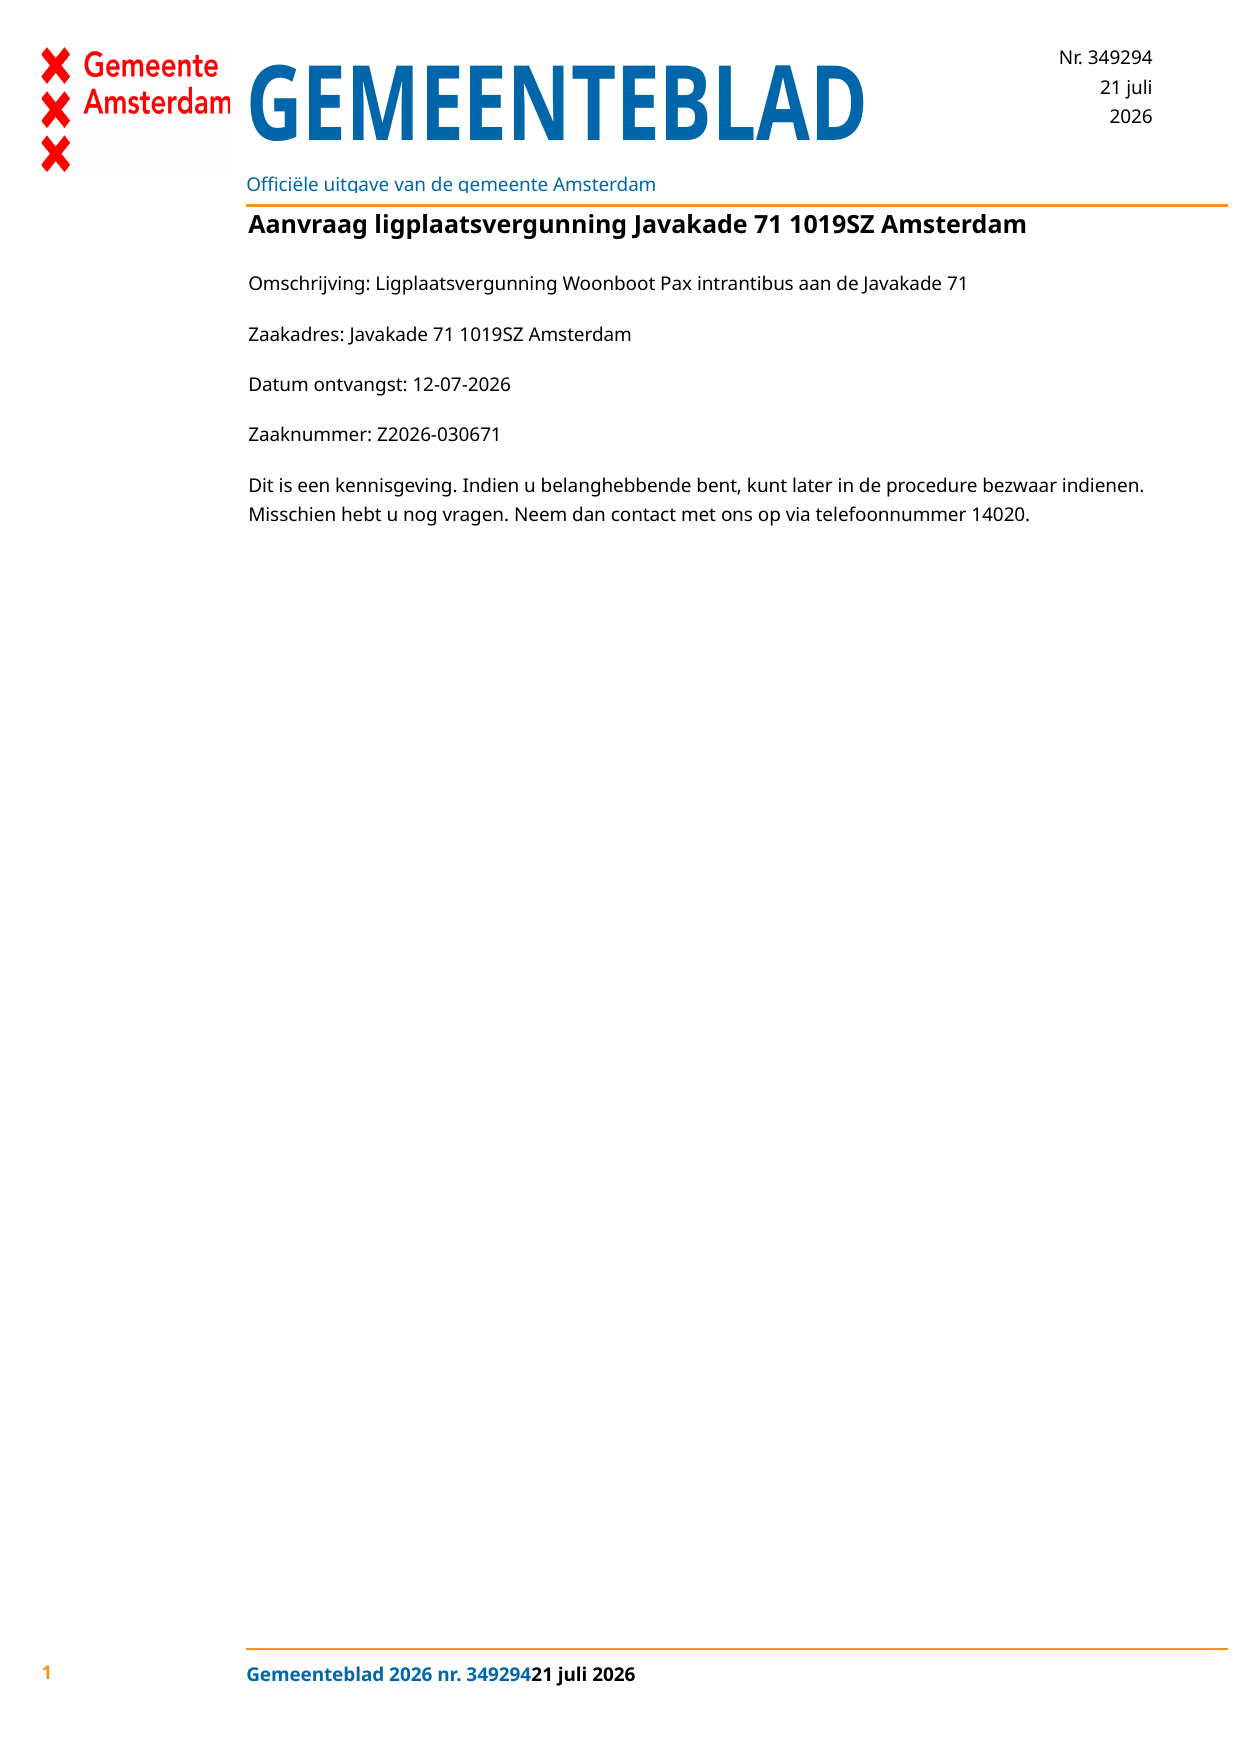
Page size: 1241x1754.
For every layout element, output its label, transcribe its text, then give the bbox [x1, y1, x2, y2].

text Zaakadres: Javakade 71 1019SZ Amsterdam [248, 321, 1152, 346]
text Aanvraag ligplaatsvergunning Javakade 71 1019SZ Amsterdam [248, 207, 1152, 241]
text Datum ontvangst: 12-07-2026 [248, 371, 1152, 397]
text Zaaknummer: Z2026-030671 [248, 422, 1152, 447]
picture [41, 47, 231, 172]
text Dit is een kennisgeving. Indien u belanghebbende bent, kunt later in de procedure bezwaar indienen. Misschien hebt u nog vragen. Neem dan contact met ons op via telefoonnummer 14020. [248, 472, 1152, 527]
text Omschrijving: Ligplaatsvergunning Woonboot Pax intrantibus aan de Javakade 71 [248, 270, 1152, 296]
